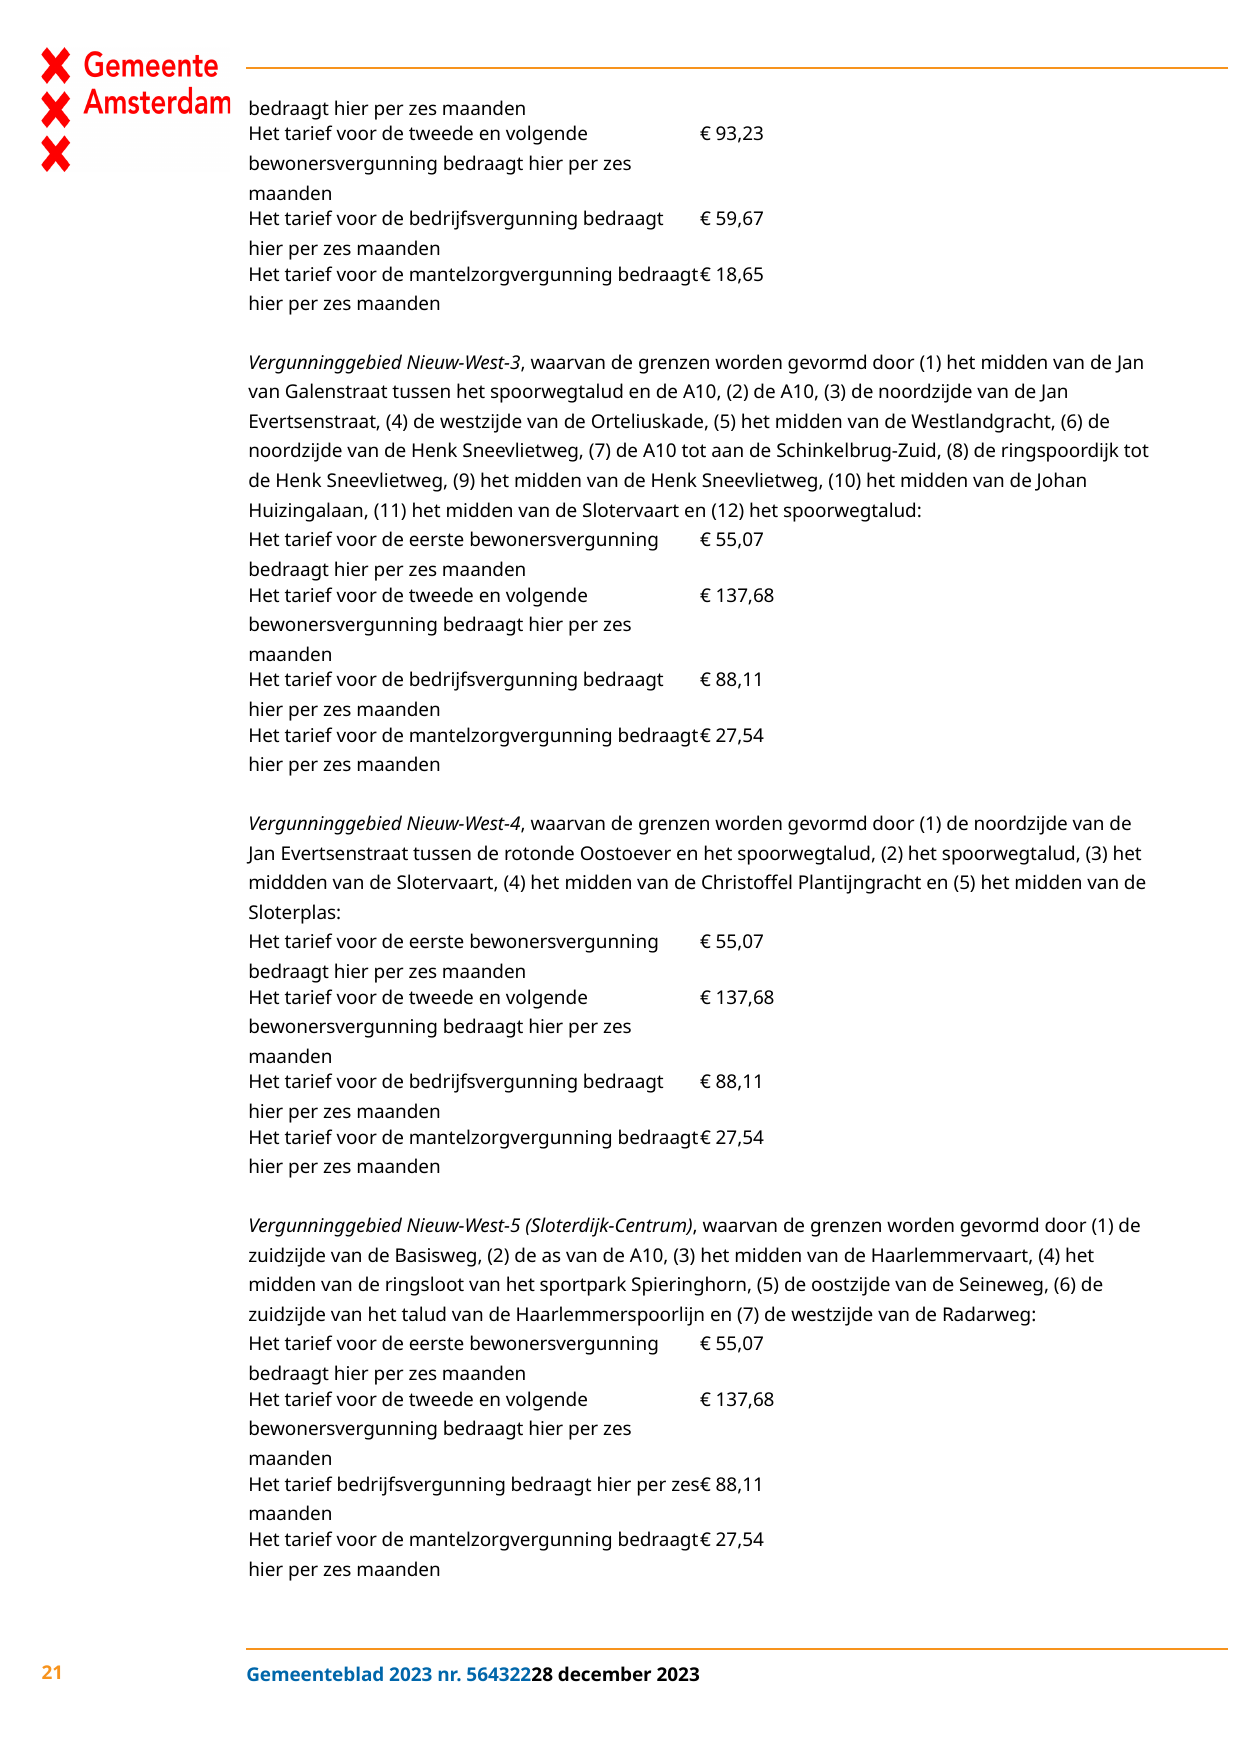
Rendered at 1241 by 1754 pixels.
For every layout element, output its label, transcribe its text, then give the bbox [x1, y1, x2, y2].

table_cell € 27,54 [700, 722, 1152, 777]
table_header [700, 95, 1152, 121]
table_cell € 27,54 [700, 1124, 1152, 1179]
text Vergunninggebied Nieuw-West-3, waarvan de grenzen worden gevormd door (1) het midden van de Jan van Galenstraat tussen het spoorwegtalud en de A10, (2) de A10, (3) de noordzijde van de Jan Evertsenstraat, (4) de westzijde van de Orteliuskade, (5) het midden van de Westlandgracht, (6) de noordzijde van de Henk Sneevlietweg, (7) de A10 tot aan de Schinkelbrug-Zuid, (8) de ringspoordijk tot de Henk Sneevlietweg, (9) het midden van de Henk Sneevlietweg, (10) het midden van de Johan Huizingalaan, (11) het midden van de Slotervaart en (12) het spoorwegtalud: [248, 349, 1152, 522]
table_cell Het tarief voor de tweede en volgende bewonersvergunning bedraagt hier per zes maanden [248, 984, 700, 1069]
table_cell € 137,68 [700, 984, 1152, 1069]
table_cell Het tarief voor de tweede en volgende bewonersvergunning bedraagt hier per zes maanden [248, 1386, 700, 1471]
picture [41, 47, 231, 172]
table_cell Het tarief voor de bedrijfsvergunning bedraagt hier per zes maanden [248, 205, 700, 261]
table_header Het tarief voor de eerste bewonersvergunning bedraagt hier per zes maanden [248, 929, 700, 984]
table_cell Het tarief voor de tweede en volgende bewonersvergunning bedraagt hier per zes maanden [248, 121, 700, 205]
table_cell € 88,11 [700, 667, 1152, 722]
text Vergunninggebied Nieuw-West-4, waarvan de grenzen worden gevormd door (1) de noordzijde van de Jan Evertsenstraat tussen de rotonde Oostoever en het spoorwegtalud, (2) het spoorwegtalud, (3) het middden van de Slotervaart, (4) het midden van de Christoffel Plantijngracht en (5) het midden van de Sloterplas: [248, 810, 1152, 924]
table_header € 55,07 [700, 929, 1152, 984]
table_cell Het tarief voor de tweede en volgende bewonersvergunning bedraagt hier per zes maanden [248, 582, 700, 667]
table_cell € 137,68 [700, 1386, 1152, 1471]
table_header Het tarief voor de eerste bewonersvergunning bedraagt hier per zes maanden [248, 526, 700, 582]
table_cell Het tarief voor de mantelzorgvergunning bedraagt hier per zes maanden [248, 1526, 700, 1581]
table_cell € 18,65 [700, 261, 1152, 316]
table_cell Het tarief bedrijfsvergunning bedraagt hier per zes maanden [248, 1471, 700, 1526]
table_cell € 137,68 [700, 582, 1152, 667]
table_cell Het tarief voor de mantelzorgvergunning bedraagt hier per zes maanden [248, 722, 700, 777]
table_cell Het tarief voor de bedrijfsvergunning bedraagt hier per zes maanden [248, 1069, 700, 1124]
table_cell € 88,11 [700, 1069, 1152, 1124]
table_header € 55,07 [700, 526, 1152, 582]
table_cell € 27,54 [700, 1526, 1152, 1581]
table_cell Het tarief voor de bedrijfsvergunning bedraagt hier per zes maanden [248, 667, 700, 722]
table_header € 55,07 [700, 1331, 1152, 1386]
table_cell Het tarief voor de mantelzorgvergunning bedraagt hier per zes maanden [248, 1124, 700, 1179]
table_cell Het tarief voor de mantelzorgvergunning bedraagt hier per zes maanden [248, 261, 700, 316]
table_header bedraagt hier per zes maanden [248, 95, 700, 121]
text Vergunninggebied Nieuw-West-5 (Sloterdijk-Centrum), waarvan de grenzen worden gevormd door (1) de zuidzijde van de Basisweg, (2) de as van de A10, (3) het midden van de Haarlemmervaart, (4) het midden van de ringsloot van het sportpark Spieringhorn, (5) de oostzijde van de Seineweg, (6) de zuidzijde van het talud van de Haarlemmerspoorlijn en (7) de westzijde van de Radarweg: [248, 1212, 1152, 1327]
table_cell € 93,23 [700, 121, 1152, 205]
table_header Het tarief voor de eerste bewonersvergunning bedraagt hier per zes maanden [248, 1331, 700, 1386]
table_cell € 59,67 [700, 205, 1152, 261]
table_cell € 88,11 [700, 1471, 1152, 1526]
